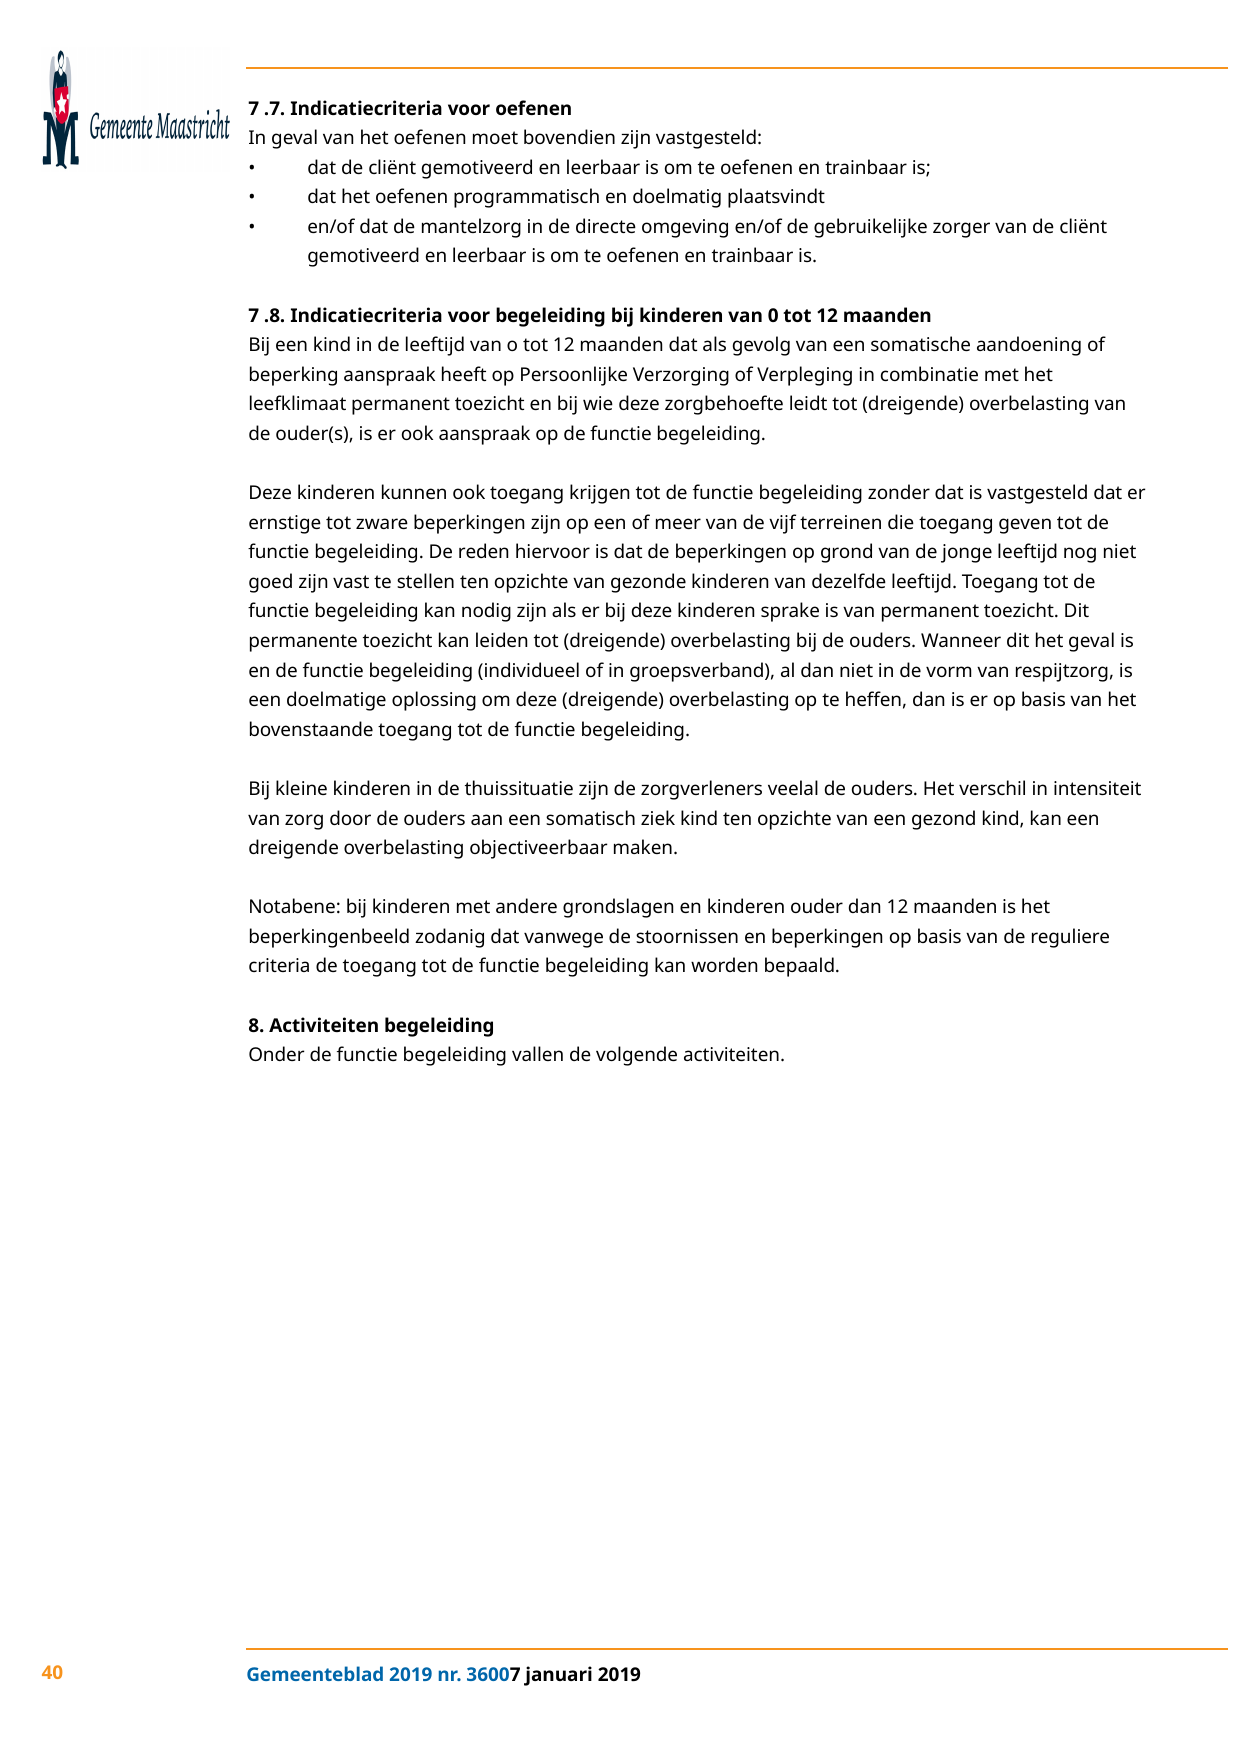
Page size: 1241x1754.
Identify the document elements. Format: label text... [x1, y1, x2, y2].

list en/of dat de mantelzorg in de directe omgeving en/of de gebruikelijke zorger van de cliënt gemotiveerd en leerbaar is om te oefenen en trainbaar is. [248, 213, 1152, 268]
picture [41, 47, 231, 172]
text 7 .7. Indicatiecriteria voor oefenen [248, 95, 1152, 121]
text Onder de functie begeleiding vallen de volgende activiteiten. [248, 1041, 1152, 1067]
text Bij kleine kinderen in de thuissituatie zijn de zorgverleners veelal de ouders. Het verschil in intensiteit van zorg door de ouders aan een somatisch ziek kind ten opzichte van een gezond kind, kan een dreigende overbelasting objectiveerbaar maken. [248, 775, 1152, 860]
text Bij een kind in de leeftijd van o tot 12 maanden dat als gevolg van een somatische aandoening of beperking aanspraak heeft op Persoonlijke Verzorging of Verpleging in combinatie met het leefklimaat permanent toezicht en bij wie deze zorgbehoefte leidt tot (dreigende) overbelasting van de ouder(s), is er ook aanspraak op de functie begeleiding. [248, 331, 1152, 446]
text 8. Activiteiten begeleiding [248, 1012, 1152, 1038]
text In geval van het oefenen moet bovendien zijn vastgesteld: [248, 124, 1152, 150]
list dat het oefenen programmatisch en doelmatig plaatsvindt [248, 183, 1152, 209]
text Deze kinderen kunnen ook toegang krijgen tot de functie begeleiding zonder dat is vastgesteld dat er ernstige tot zware beperkingen zijn op een of meer van de vijf terreinen die toegang geven tot de functie begeleiding. De reden hiervoor is dat de beperkingen op grond van de jonge leeftijd nog niet goed zijn vast te stellen ten opzichte van gezonde kinderen van dezelfde leeftijd. Toegang tot de functie begeleiding kan nodig zijn als er bij deze kinderen sprake is van permanent toezicht. Dit permanente toezicht kan leiden tot (dreigende) overbelasting bij de ouders. Wanneer dit het geval is en de functie begeleiding (individueel of in groepsverband), al dan niet in de vorm van respijtzorg, is een doelmatige oplossing om deze (dreigende) overbelasting op te heffen, dan is er op basis van het bovenstaande toegang tot de functie begeleiding. [248, 479, 1152, 742]
list dat de cliënt gemotiveerd en leerbaar is om te oefenen en trainbaar is; [248, 154, 1152, 180]
text Notabene: bij kinderen met andere grondslagen en kinderen ouder dan 12 maanden is het beperkingenbeeld zodanig dat vanwege de stoornissen en beperkingen op basis van de reguliere criteria de toegang tot de functie begeleiding kan worden bepaald. [248, 893, 1152, 978]
text 7 .8. Indicatiecriteria voor begeleiding bij kinderen van 0 tot 12 maanden [248, 302, 1152, 328]
